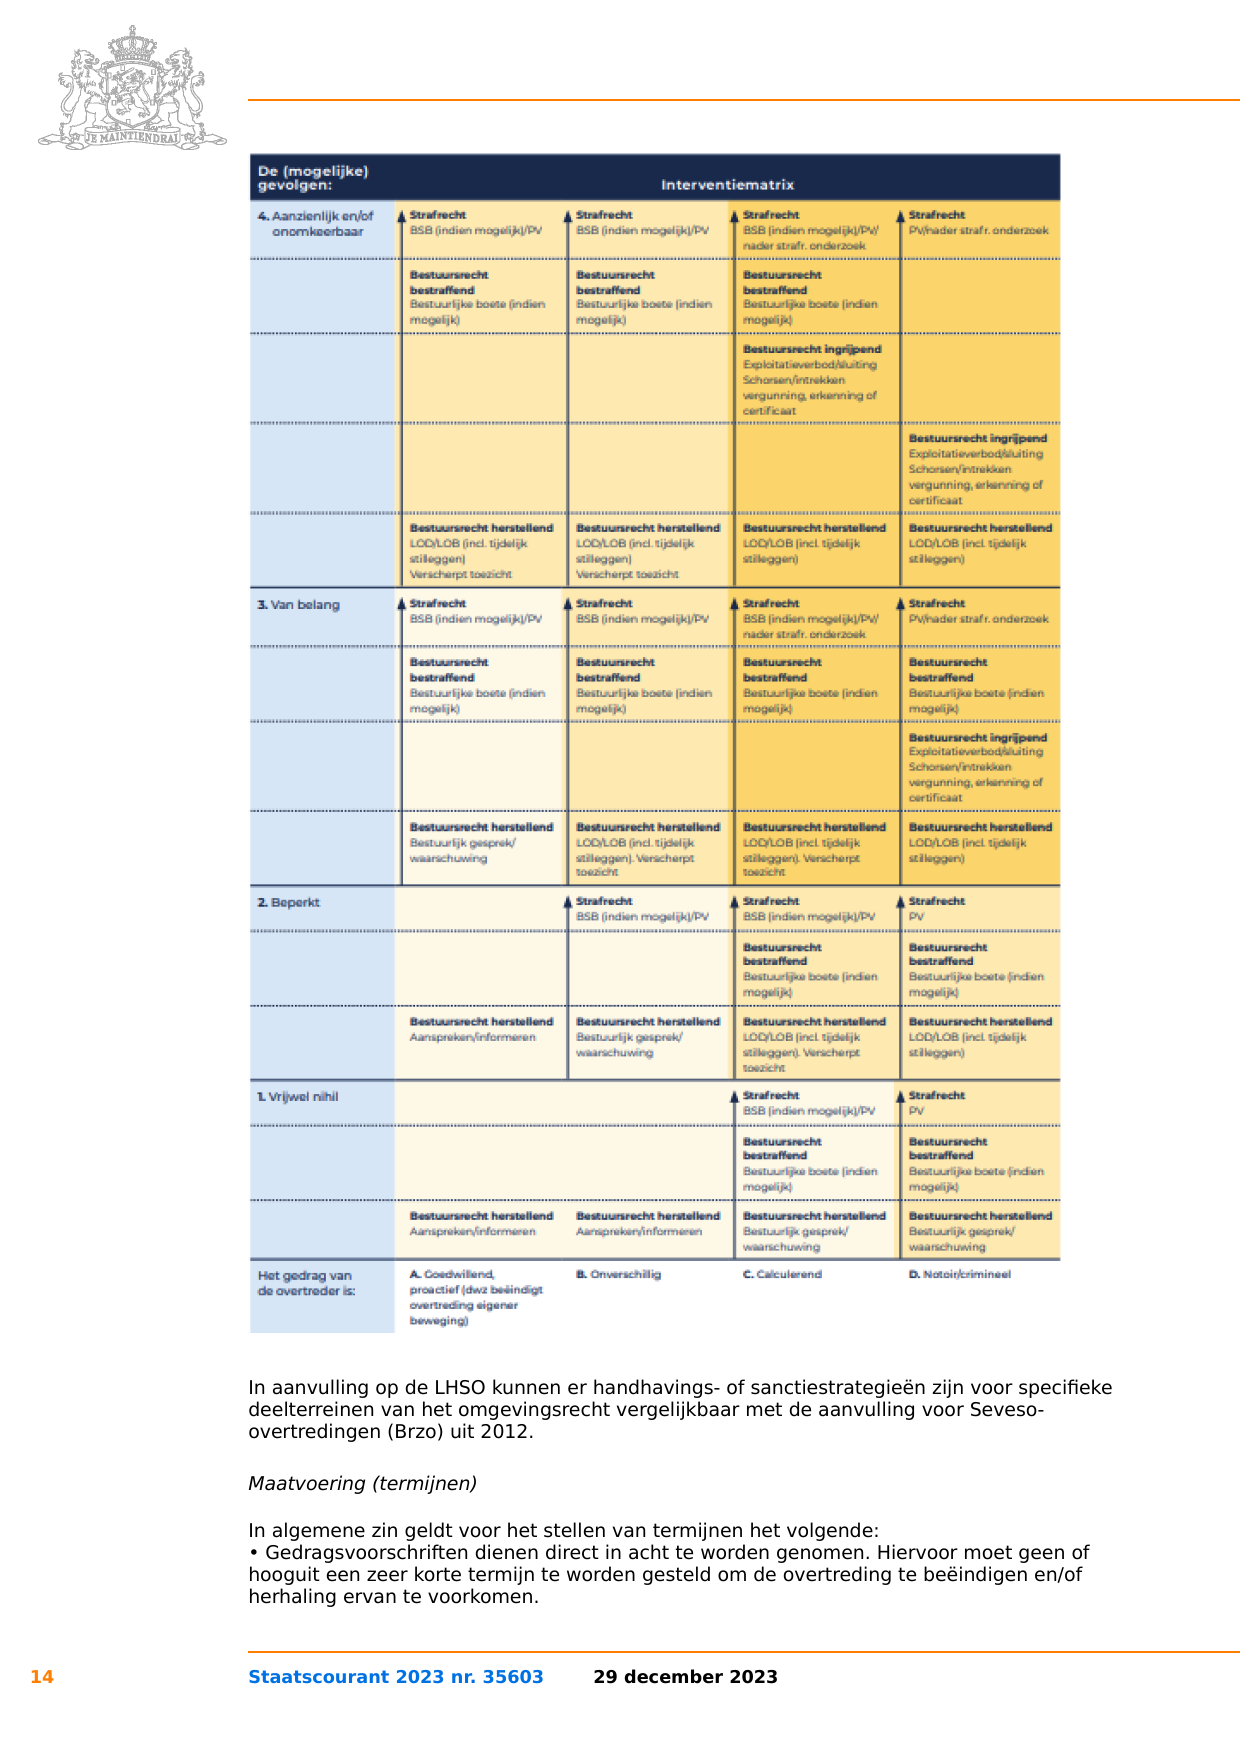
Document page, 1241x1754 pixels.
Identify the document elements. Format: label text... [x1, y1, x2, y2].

text • Gedragsvoorschriften dienen direct in acht te worden genomen. Hiervoor moet geen of hooguit een zeer korte termijn te worden gesteld om de overtreding te beëindigen en/of herhaling ervan te voorkomen. [248, 1542, 1163, 1608]
subtitle Maatvoering (termijnen) [248, 1473, 1163, 1495]
text In aanvulling op de LHSO kunnen er handhavings- of sanctiestrategieën zijn voor specifieke deelterreinen van het omgevingsrecht vergelijkbaar met de aanvulling voor Seveso-overtredingen (Brzo) uit 2012. [248, 1377, 1163, 1443]
picture [38, 25, 227, 150]
picture [248, 151, 1063, 1333]
text In algemene zin geldt voor het stellen van termijnen het volgende: [248, 1520, 1163, 1542]
